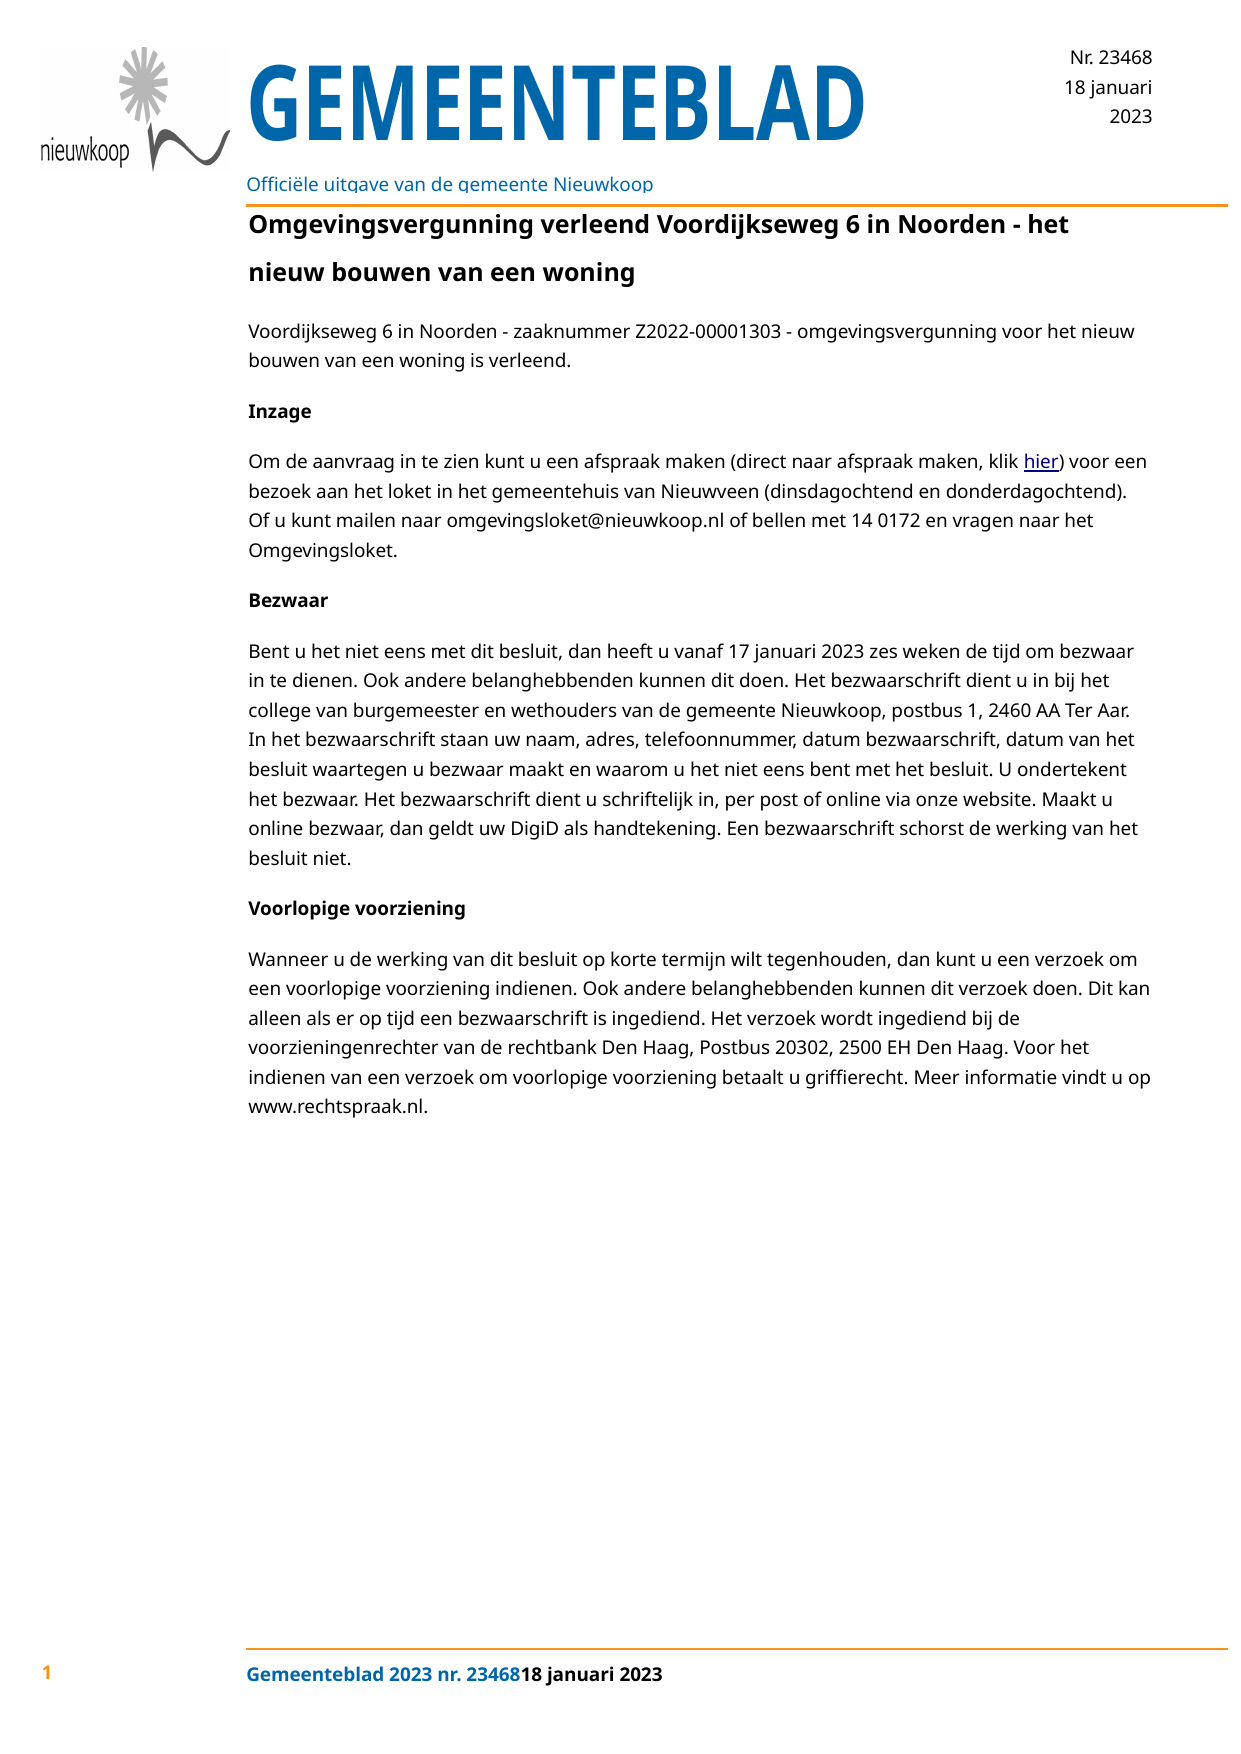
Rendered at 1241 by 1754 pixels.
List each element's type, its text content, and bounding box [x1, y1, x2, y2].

text Voorlopige voorziening [248, 895, 1152, 921]
text Omgevingsvergunning verleend Voordijkseweg 6 in Noorden - het nieuw bouwen van een woning [248, 207, 1152, 288]
text Bezwaar [248, 587, 1152, 613]
text Bent u het niet eens met dit besluit, dan heeft u vanaf 17 januari 2023 zes weken de tijd om bezwaar in te dienen. Ook andere belanghebbenden kunnen dit doen. Het bezwaarschrift dient u in bij het college van burgemeester en wethouders van de gemeente Nieuwkoop, postbus 1, 2460 AA Ter Aar. In het bezwaarschrift staan uw naam, adres, telefoonnummer, datum bezwaarschrift, datum van het besluit waartegen u bezwaar maakt en waarom u het niet eens bent met het besluit. U ondertekent het bezwaar. Het bezwaarschrift dient u schriftelijk in, per post of online via onze website. Maakt u online bezwaar, dan geldt uw DigiD als handtekening. Een bezwaarschrift schorst de werking van het besluit niet. [248, 638, 1152, 871]
picture [41, 47, 231, 172]
text Wanneer u de werking van dit besluit op korte termijn wilt tegenhouden, dan kunt u een verzoek om een voorlopige voorziening indienen. Ook andere belanghebbenden kunnen dit verzoek doen. Dit kan alleen als er op tijd een bezwaarschrift is ingediend. Het verzoek wordt ingediend bij de voorzieningenrechter van de rechtbank Den Haag, Postbus 20302, 2500 EH Den Haag. Voor het indienen van een verzoek om voorlopige voorziening betaalt u griffierecht. Meer informatie vindt u op www.rechtspraak.nl. [248, 946, 1152, 1119]
text Om de aanvraag in te zien kunt u een afspraak maken (direct naar afspraak maken, klik hier) voor een bezoek aan het loket in het gemeentehuis van Nieuwveen (dinsdagochtend en donderdagochtend). Of u kunt mailen naar omgevingsloket@nieuwkoop.nl of bellen met 14 0172 en vragen naar het Omgevingsloket. [248, 448, 1152, 563]
text Voordijkseweg 6 in Noorden - zaaknummer Z2022-00001303 - omgevingsvergunning voor het nieuw bouwen van een woning is verleend. [248, 318, 1152, 373]
text Inzage [248, 398, 1152, 424]
